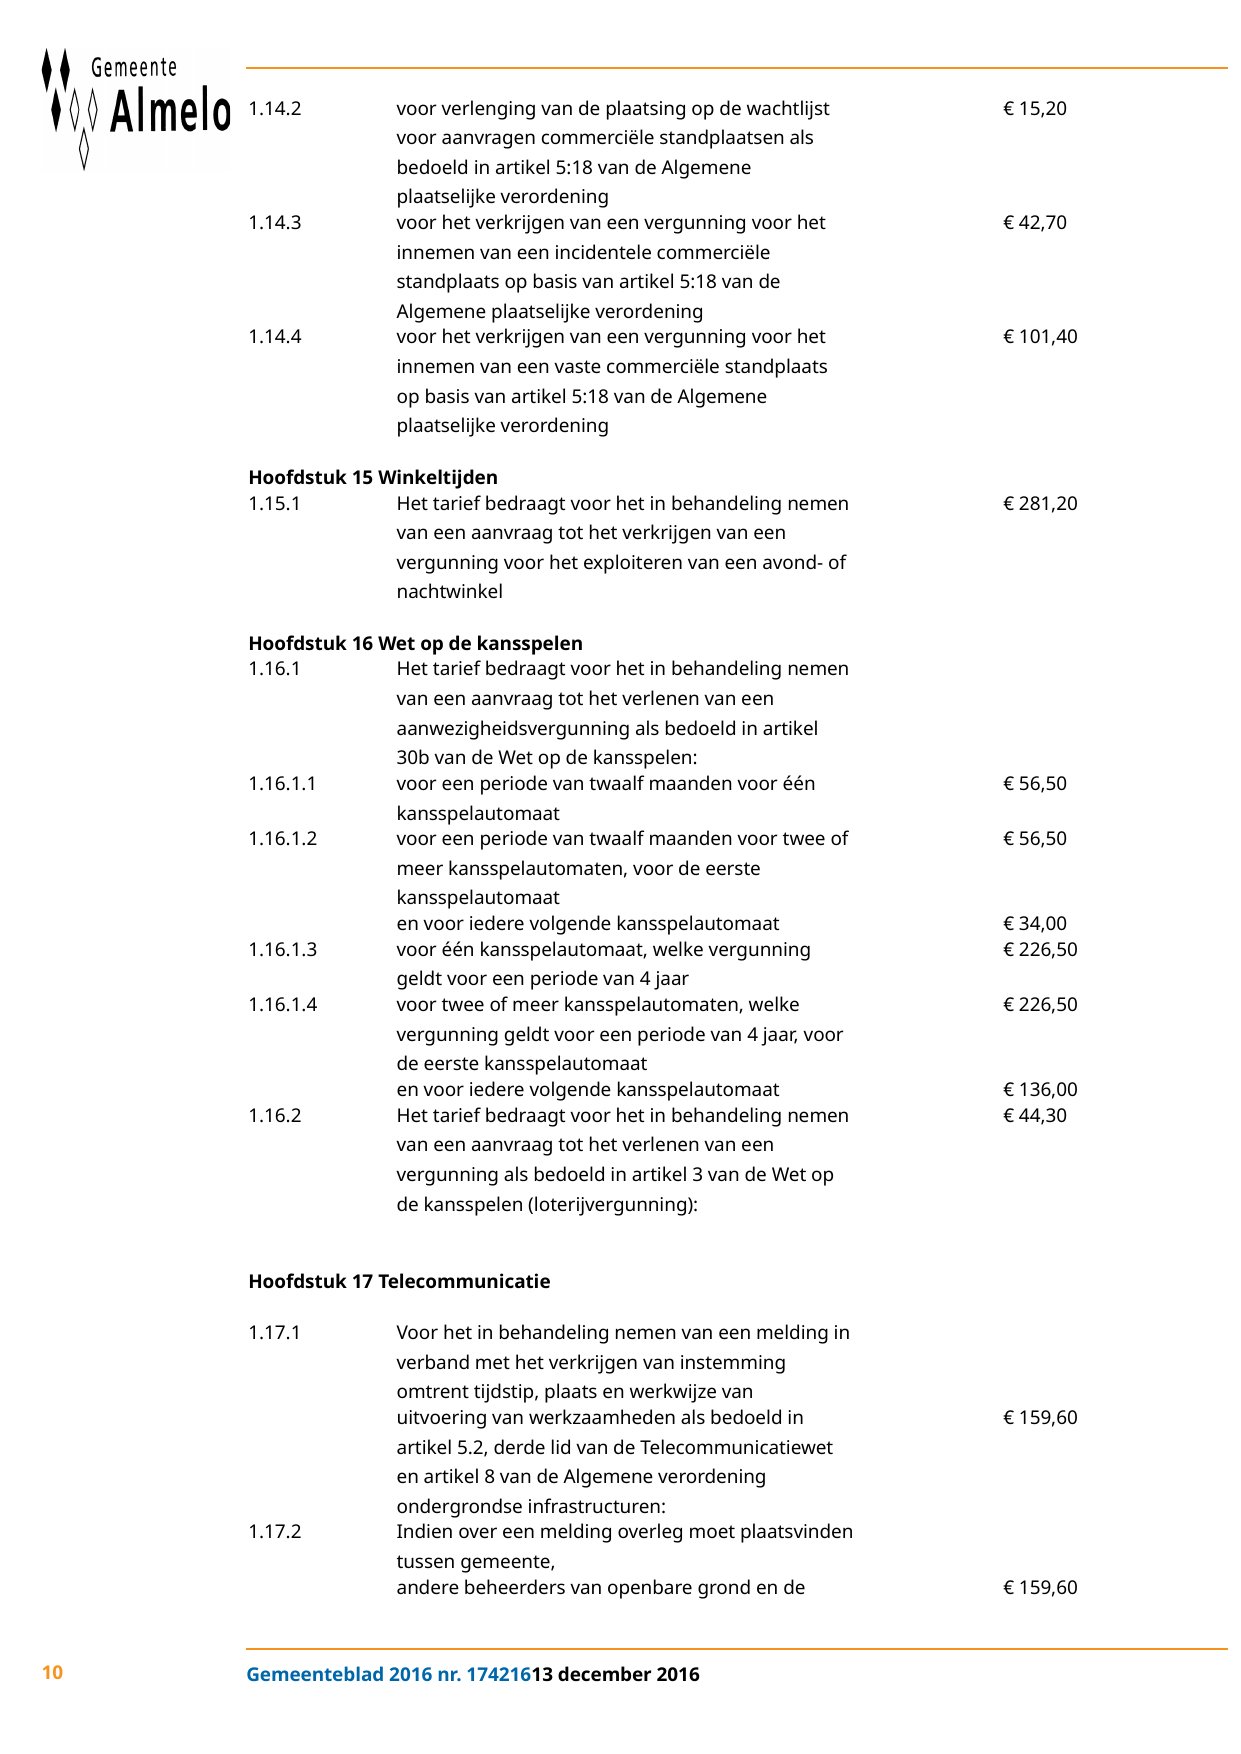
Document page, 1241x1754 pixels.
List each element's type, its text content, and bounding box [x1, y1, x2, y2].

table_cell € 226,50 [1003, 991, 1152, 1076]
table_cell Het tarief bedraagt voor het in behandeling nemen van een aanvraag tot het verlenen van een aanwezigheidsvergunning als bedoeld in artikel 30b van de Wet op de kansspelen: [396, 656, 855, 770]
table_cell [1003, 438, 1152, 464]
table_cell 1.14.3 [248, 209, 396, 324]
table_cell [855, 604, 1003, 630]
table_cell andere beheerders van openbare grond en de [396, 1574, 855, 1600]
table_cell [855, 770, 1003, 825]
table_cell [855, 490, 1003, 604]
table_cell Hoofdstuk 15 Winkeltijden [248, 464, 855, 490]
table_cell [1003, 1294, 1152, 1319]
table_cell [855, 1294, 1003, 1319]
table_cell [855, 1519, 1003, 1574]
table_cell [248, 910, 396, 936]
table_cell € 136,00 [1003, 1076, 1152, 1102]
table_cell [248, 438, 396, 464]
table_cell [855, 1268, 1003, 1294]
table_cell voor één kansspelautomaat, welke vergunning geldt voor een periode van 4 jaar [396, 936, 855, 991]
table_cell € 44,30 [1003, 1102, 1152, 1216]
table_cell € 42,70 [1003, 209, 1152, 324]
table_cell voor het verkrijgen van een vergunning voor het innemen van een vaste commerciële standplaats op basis van artikel 5:18 van de Algemene plaatselijke verordening [396, 324, 855, 438]
table_cell € 159,60 [1003, 1574, 1152, 1600]
table_cell uitvoering van werkzaamheden als bedoeld in artikel 5.2, derde lid van de Telecommunicatiewet en artikel 8 van de Algemene verordening ondergrondse infrastructuren: [396, 1404, 855, 1519]
table_cell [1003, 604, 1152, 630]
table_cell [1003, 630, 1152, 656]
table_cell voor een periode van twaalf maanden voor één kansspelautomaat [396, 770, 855, 825]
table_cell Het tarief bedraagt voor het in behandeling nemen van een aanvraag tot het verlenen van een vergunning als bedoeld in artikel 3 van de Wet op de kansspelen (loterijvergunning): [396, 1102, 855, 1216]
table_cell en voor iedere volgende kansspelautomaat [396, 1076, 855, 1102]
table_cell Indien over een melding overleg moet plaatsvinden tussen gemeente, [396, 1519, 855, 1574]
table_cell [1003, 656, 1152, 770]
table_cell 1.16.1.4 [248, 991, 396, 1076]
table_cell 1.14.4 [248, 324, 396, 438]
table_cell [855, 936, 1003, 991]
table_cell 1.16.1 [248, 656, 396, 770]
table_cell € 56,50 [1003, 770, 1152, 825]
table_cell [855, 95, 1003, 209]
table_cell 1.16.1.1 [248, 770, 396, 825]
table_cell [1003, 1242, 1152, 1268]
table_cell [855, 1076, 1003, 1102]
table_cell € 15,20 [1003, 95, 1152, 209]
table_cell en voor iedere volgende kansspelautomaat [396, 910, 855, 936]
table_cell voor twee of meer kansspelautomaten, welke vergunning geldt voor een periode van 4 jaar, voor de eerste kansspelautomaat [396, 991, 855, 1076]
table_cell [396, 1216, 855, 1242]
table_cell [1003, 1319, 1152, 1404]
table_cell 1.16.2 [248, 1102, 396, 1216]
table_cell Het tarief bedraagt voor het in behandeling nemen van een aanvraag tot het verkrijgen van een vergunning voor het exploiteren van een avond- of nachtwinkel [396, 490, 855, 604]
table_cell voor verlenging van de plaatsing op de wachtlijst voor aanvragen commerciële standplaatsen als bedoeld in artikel 5:18 van de Algemene plaatselijke verordening [396, 95, 855, 209]
table_cell [396, 438, 855, 464]
table_cell € 101,40 [1003, 324, 1152, 438]
table_cell [855, 1242, 1003, 1268]
table_cell [248, 604, 396, 630]
table_cell € 34,00 [1003, 910, 1152, 936]
table_cell 1.14.2 [248, 95, 396, 209]
table_cell [855, 438, 1003, 464]
table_cell voor het verkrijgen van een vergunning voor het innemen van een incidentele commerciële standplaats op basis van artikel 5:18 van de Algemene plaatselijke verordening [396, 209, 855, 324]
table_cell Voor het in behandeling nemen van een melding in verband met het verkrijgen van instemming omtrent tijdstip, plaats en werkwijze van [396, 1319, 855, 1404]
table_cell Hoofdstuk 16 Wet op de kansspelen [248, 630, 855, 656]
table_cell [248, 1574, 396, 1600]
table_cell 1.15.1 [248, 490, 396, 604]
table_cell [248, 1216, 396, 1242]
table_cell € 226,50 [1003, 936, 1152, 991]
table_cell [248, 1404, 396, 1519]
table_cell [1003, 1519, 1152, 1574]
table_cell € 56,50 [1003, 825, 1152, 910]
table_cell [396, 1294, 855, 1319]
table_cell [855, 209, 1003, 324]
table_cell [855, 630, 1003, 656]
table_cell 1.16.1.2 [248, 825, 396, 910]
table_cell [248, 1242, 396, 1268]
table_cell 1.16.1.3 [248, 936, 396, 991]
table_cell [396, 1242, 855, 1268]
table_cell [248, 1294, 396, 1319]
table_cell [248, 1076, 396, 1102]
table_cell [855, 1319, 1003, 1404]
picture [41, 47, 231, 172]
table_cell [1003, 464, 1152, 490]
table_cell [396, 604, 855, 630]
table_cell [855, 1216, 1003, 1242]
table_cell [855, 1102, 1003, 1216]
table_cell [855, 1574, 1003, 1600]
table_cell [855, 324, 1003, 438]
table_cell € 159,60 [1003, 1404, 1152, 1519]
table_cell [855, 825, 1003, 910]
table_cell € 281,20 [1003, 490, 1152, 604]
table_cell 1.17.1 [248, 1319, 396, 1404]
table_cell 1.17.2 [248, 1519, 396, 1574]
table_cell [1003, 1268, 1152, 1294]
table_cell [855, 991, 1003, 1076]
table_cell [855, 1404, 1003, 1519]
table_cell [855, 910, 1003, 936]
table_cell [1003, 1216, 1152, 1242]
table_cell [855, 464, 1003, 490]
table_cell voor een periode van twaalf maanden voor twee of meer kansspelautomaten, voor de eerste kansspelautomaat [396, 825, 855, 910]
table_cell Hoofdstuk 17 Telecommunicatie [248, 1268, 855, 1294]
table_cell [855, 656, 1003, 770]
